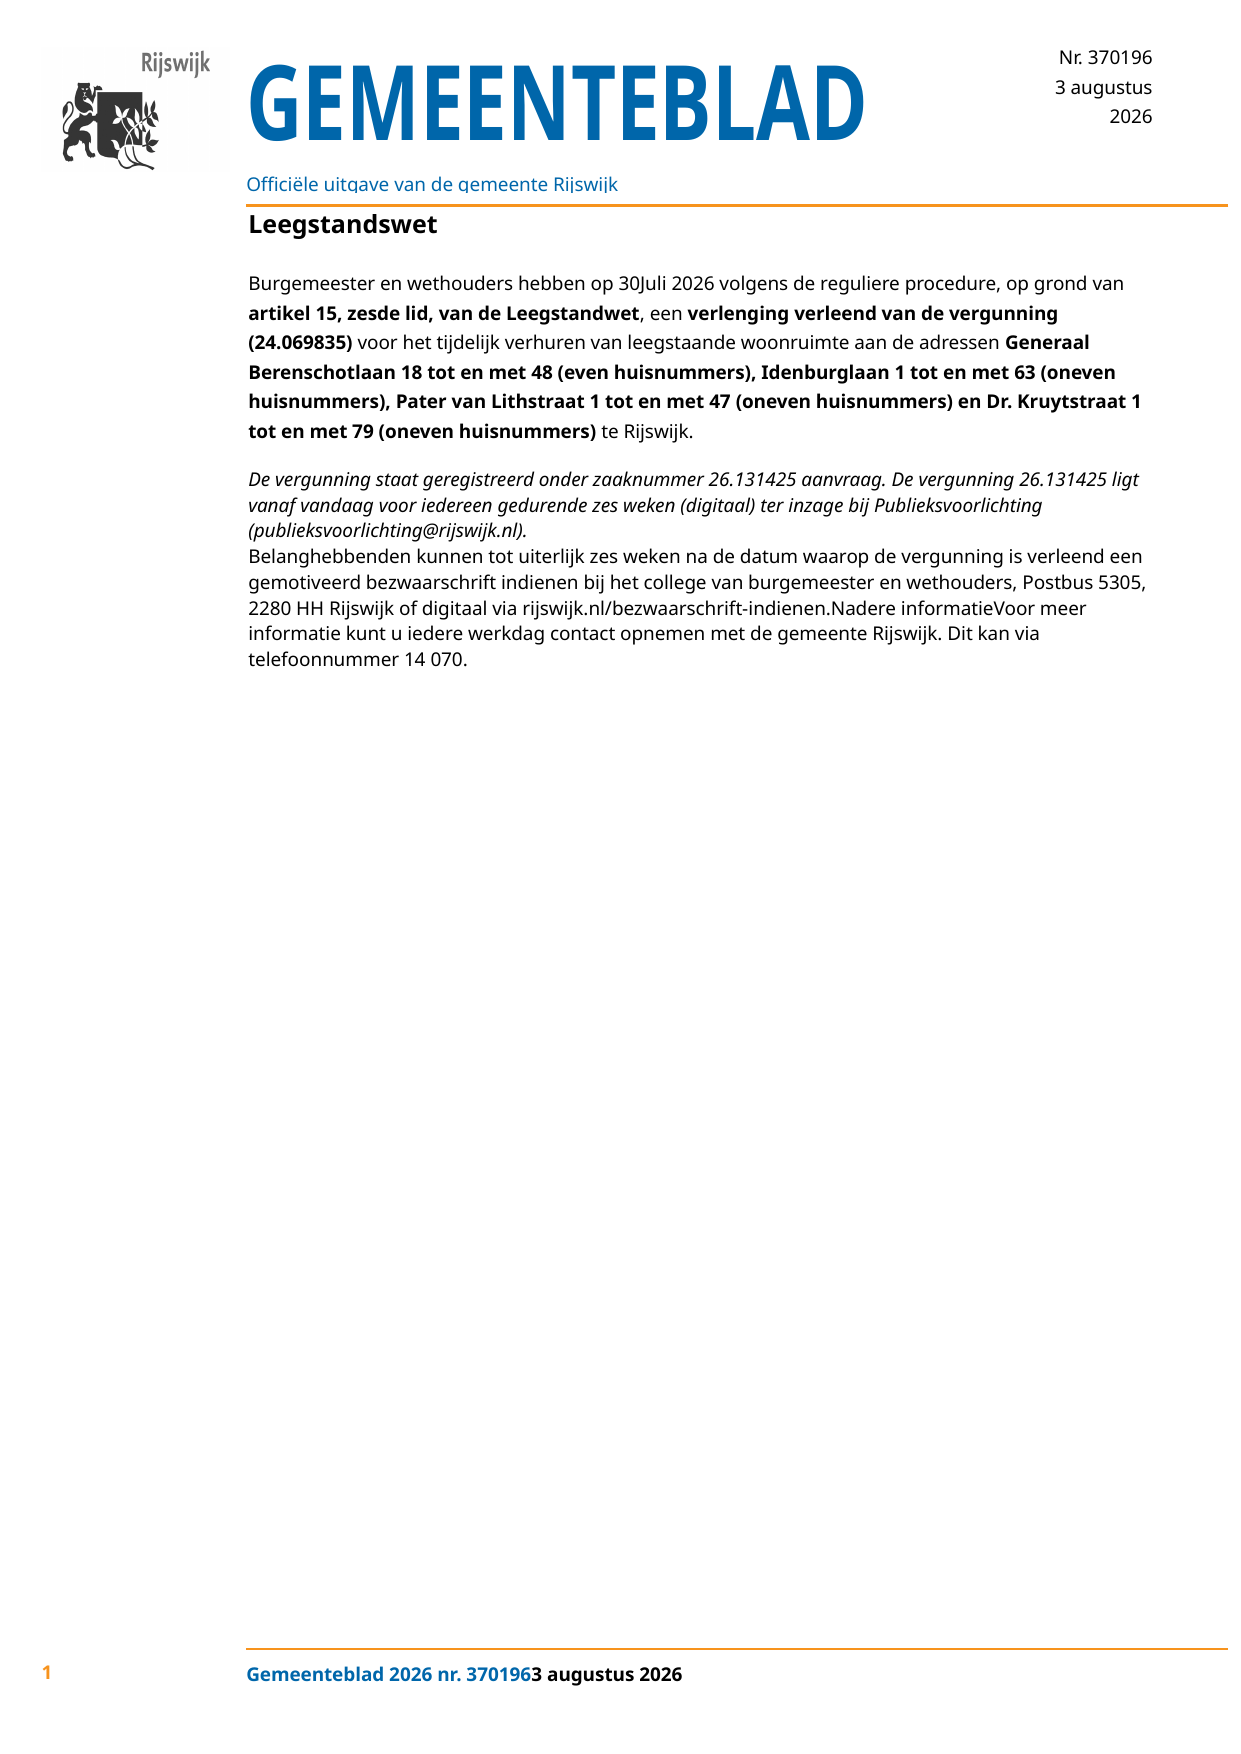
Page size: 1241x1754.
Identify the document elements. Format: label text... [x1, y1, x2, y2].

text De vergunning staat geregistreerd onder zaaknummer 26.131425 aanvraag. De vergunning 26.131425 ligt vanaf vandaag voor iedereen gedurende zes weken (digitaal) ter inzage bij Publieksvoorlichting (publieksvoorlichting@rijswijk.nl). [248, 466, 1152, 543]
text Belanghebbenden kunnen tot uiterlijk zes weken na de datum waarop de vergunning is verleend een gemotiveerd bezwaarschrift indienen bij het college van burgemeester en wethouders, Postbus 5305, 2280 HH Rijswijk of digitaal via rijswijk.nl/bezwaarschrift-indienen.Nadere informatieVoor meer informatie kunt u iedere werkdag contact opnemen met de gemeente Rijswijk. Dit kan via telefoonnummer 14 070. [248, 543, 1152, 672]
text Leegstandswet [248, 207, 1152, 241]
picture [41, 47, 231, 172]
text Burgemeester en wethouders hebben op 30Juli 2026 volgens de reguliere procedure, op grond van artikel 15, zesde lid, van de Leegstandwet, een verlenging verleend van de vergunning (24.069835) voor het tijdelijk verhuren van leegstaande woonruimte aan de adressen Generaal Berenschotlaan 18 tot en met 48 (even huisnummers), Idenburglaan 1 tot en met 63 (oneven huisnummers), Pater van Lithstraat 1 tot en met 47 (oneven huisnummers) en Dr. Kruytstraat 1 tot en met 79 (oneven huisnummers) te Rijswijk. [248, 270, 1152, 444]
